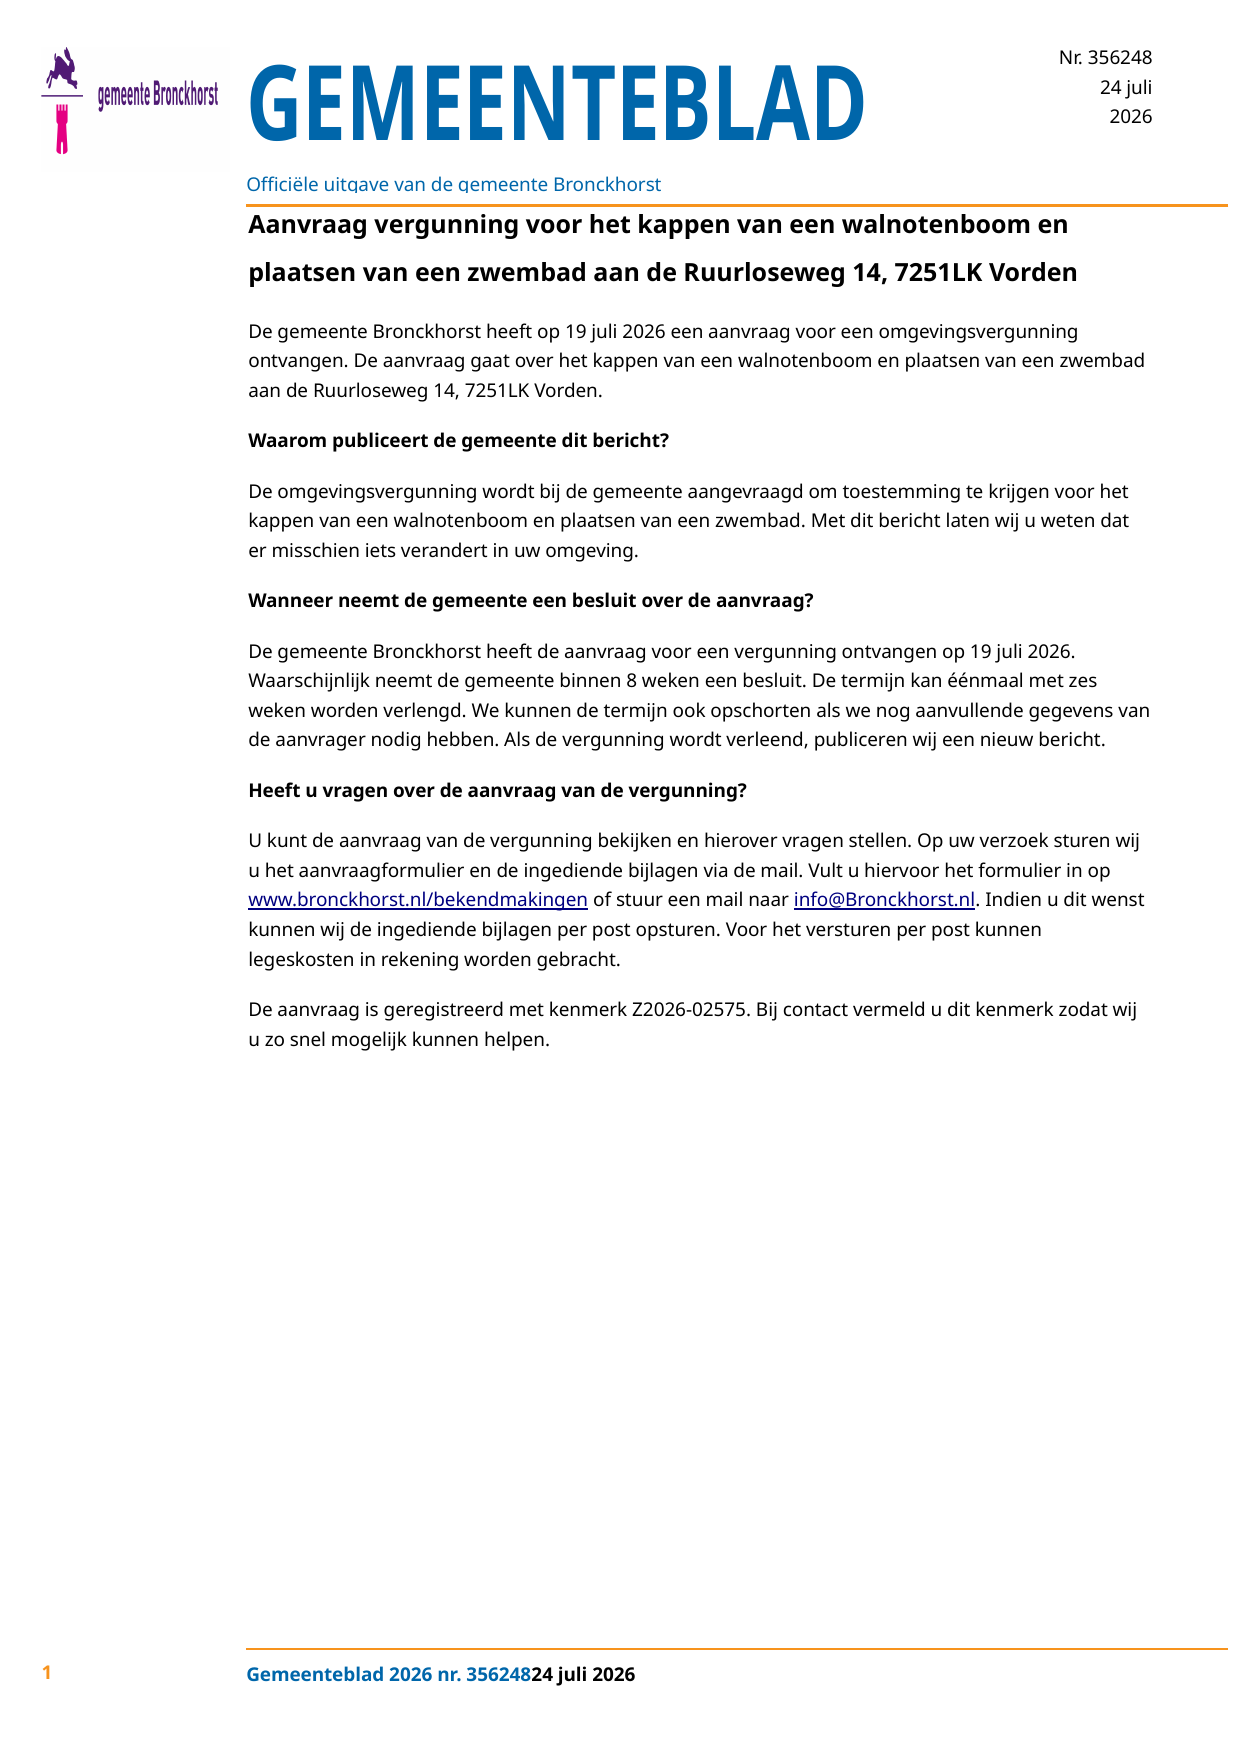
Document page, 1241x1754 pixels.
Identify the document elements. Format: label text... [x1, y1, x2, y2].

text De omgevingsvergunning wordt bij de gemeente aangevraagd om toestemming te krijgen voor het kappen van een walnotenboom en plaatsen van een zwembad. Met dit bericht laten wij u weten dat er misschien iets verandert in uw omgeving. [248, 478, 1152, 563]
picture [41, 47, 231, 172]
text U kunt de aanvraag van de vergunning bekijken en hierover vragen stellen. Op uw verzoek sturen wij u het aanvraagformulier en de ingediende bijlagen via de mail. Vult u hiervoor het formulier in op www.bronckhorst.nl/bekendmakingen of stuur een mail naar info@Bronckhorst.nl. Indien u dit wenst kunnen wij de ingediende bijlagen per post opsturen. Voor het versturen per post kunnen legeskosten in rekening worden gebracht. [248, 827, 1152, 972]
text Aanvraag vergunning voor het kappen van een walnotenboom en plaatsen van een zwembad aan de Ruurloseweg 14, 7251LK Vorden [248, 207, 1152, 288]
text De gemeente Bronckhorst heeft op 19 juli 2026 een aanvraag voor een omgevingsvergunning ontvangen. De aanvraag gaat over het kappen van een walnotenboom en plaatsen van een zwembad aan de Ruurloseweg 14, 7251LK Vorden. [248, 318, 1152, 403]
text Wanneer neemt de gemeente een besluit over de aanvraag? [248, 587, 1152, 613]
text De gemeente Bronckhorst heeft de aanvraag voor een vergunning ontvangen op 19 juli 2026. Waarschijnlijk neemt de gemeente binnen 8 weken een besluit. De termijn kan éénmaal met zes weken worden verlengd. We kunnen de termijn ook opschorten als we nog aanvullende gegevens van de aanvrager nodig hebben. Als de vergunning wordt verleend, publiceren wij een nieuw bericht. [248, 638, 1152, 752]
text Waarom publiceert de gemeente dit bericht? [248, 427, 1152, 453]
text De aanvraag is geregistreerd met kenmerk Z2026-02575. Bij contact vermeld u dit kenmerk zodat wij u zo snel mogelijk kunnen helpen. [248, 996, 1152, 1052]
text Heeft u vragen over de aanvraag van de vergunning? [248, 777, 1152, 803]
